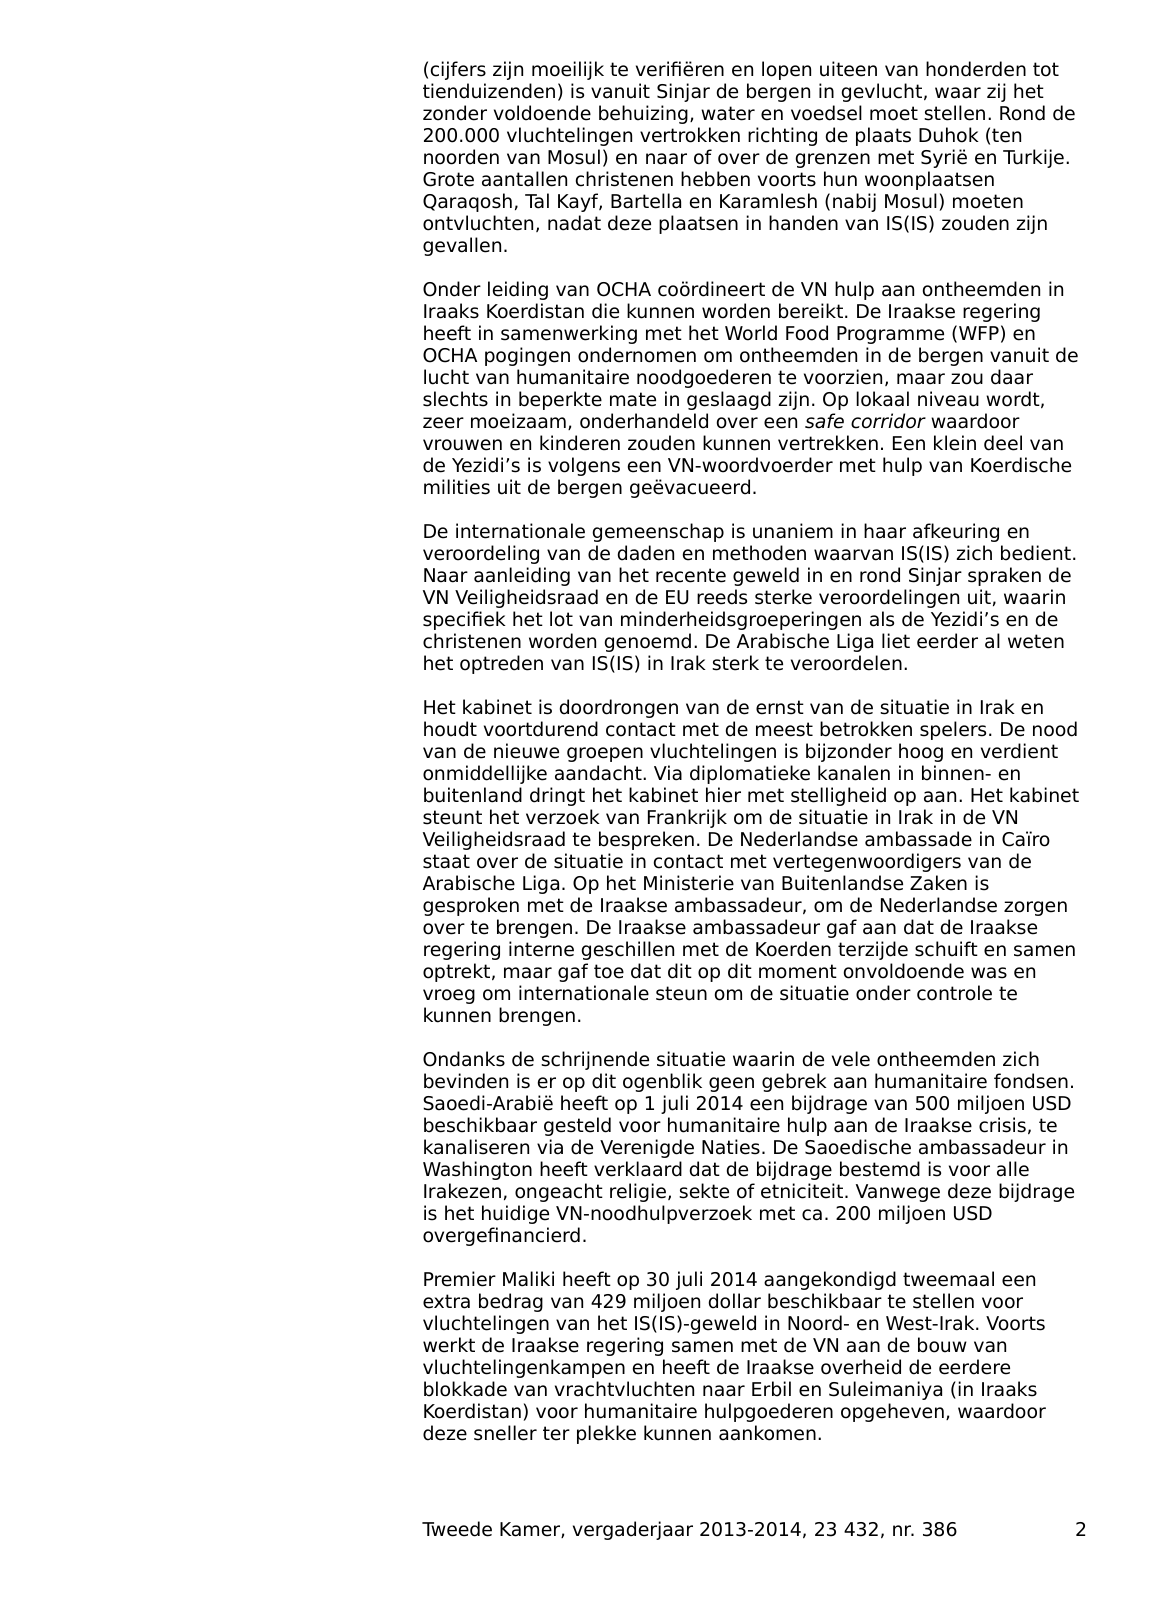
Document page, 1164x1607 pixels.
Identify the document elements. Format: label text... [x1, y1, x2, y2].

text Het kabinet is doordrongen van de ernst van de situatie in Irak en houdt voortdurend contact met de meest betrokken spelers. De nood van de nieuwe groepen vluchtelingen is bijzonder hoog en verdient onmiddellijke aandacht. Via diplomatieke kanalen in binnen- en buitenland dringt het kabinet hier met stelligheid op aan. Het kabinet steunt het verzoek van Frankrijk om de situatie in Irak in de VN Veiligheidsraad te bespreken. De Nederlandse ambassade in Caïro staat over de situatie in contact met vertegenwoordigers van de Arabische Liga. Op het Ministerie van Buitenlandse Zaken is gesproken met de Iraakse ambassadeur, om de Nederlandse zorgen over te brengen. De Iraakse ambassadeur gaf aan dat de Iraakse regering interne geschillen met de Koerden terzijde schuift en samen optrekt, maar gaf toe dat dit op dit moment onvoldoende was en vroeg om internationale steun om de situatie onder controle te kunnen brengen. [422, 697, 1087, 1027]
text Ondanks de schrijnende situatie waarin de vele ontheemden zich bevinden is er op dit ogenblik geen gebrek aan humanitaire fondsen. Saoedi-Arabië heeft op 1 juli 2014 een bijdrage van 500 miljoen USD beschikbaar gesteld voor humanitaire hulp aan de Iraakse crisis, te kanaliseren via de Verenigde Naties. De Saoedische ambassadeur in Washington heeft verklaard dat de bijdrage bestemd is voor alle Irakezen, ongeacht religie, sekte of etniciteit. Vanwege deze bijdrage is het huidige VN-noodhulpverzoek met ca. 200 miljoen USD overgefinancierd. [422, 1049, 1087, 1247]
text De internationale gemeenschap is unaniem in haar afkeuring en veroordeling van de daden en methoden waarvan IS(IS) zich bedient. Naar aanleiding van het recente geweld in en rond Sinjar spraken de VN Veiligheidsraad en de EU reeds sterke veroordelingen uit, waarin specifiek het lot van minderheidsgroeperingen als de Yezidi’s en de christenen worden genoemd. De Arabische Liga liet eerder al weten het optreden van IS(IS) in Irak sterk te veroordelen. [422, 521, 1087, 675]
text Onder leiding van OCHA coördineert de VN hulp aan ontheemden in Iraaks Koerdistan die kunnen worden bereikt. De Iraakse regering heeft in samenwerking met het World Food Programme (WFP) en OCHA pogingen ondernomen om ontheemden in de bergen vanuit de lucht van humanitaire noodgoederen te voorzien, maar zou daar slechts in beperkte mate in geslaagd zijn. Op lokaal niveau wordt, zeer moeizaam, onderhandeld over een safe corridor waardoor vrouwen en kinderen zouden kunnen vertrekken. Een klein deel van de Yezidi’s is volgens een VN-woordvoerder met hulp van Koerdische milities uit de bergen geëvacueerd. [422, 279, 1087, 499]
text (cijfers zijn moeilijk te verifiëren en lopen uiteen van honderden tot tienduizenden) is vanuit Sinjar de bergen in gevlucht, waar zij het zonder voldoende behuizing, water en voedsel moet stellen. Rond de 200.000 vluchtelingen vertrokken richting de plaats Duhok (ten noorden van Mosul) en naar of over de grenzen met Syrië en Turkije. Grote aantallen christenen hebben voorts hun woonplaatsen Qaraqosh, Tal Kayf, Bartella en Karamlesh (nabij Mosul) moeten ontvluchten, nadat deze plaatsen in handen van IS(IS) zouden zijn gevallen. [422, 59, 1087, 257]
text Premier Maliki heeft op 30 juli 2014 aangekondigd tweemaal een extra bedrag van 429 miljoen dollar beschikbaar te stellen voor vluchtelingen van het IS(IS)-geweld in Noord- en West-Irak. Voorts werkt de Iraakse regering samen met de VN aan de bouw van vluchtelingenkampen en heeft de Iraakse overheid de eerdere blokkade van vrachtvluchten naar Erbil en Suleimaniya (in Iraaks Koerdistan) voor humanitaire hulpgoederen opgeheven, waardoor deze sneller ter plekke kunnen aankomen. [422, 1269, 1087, 1445]
